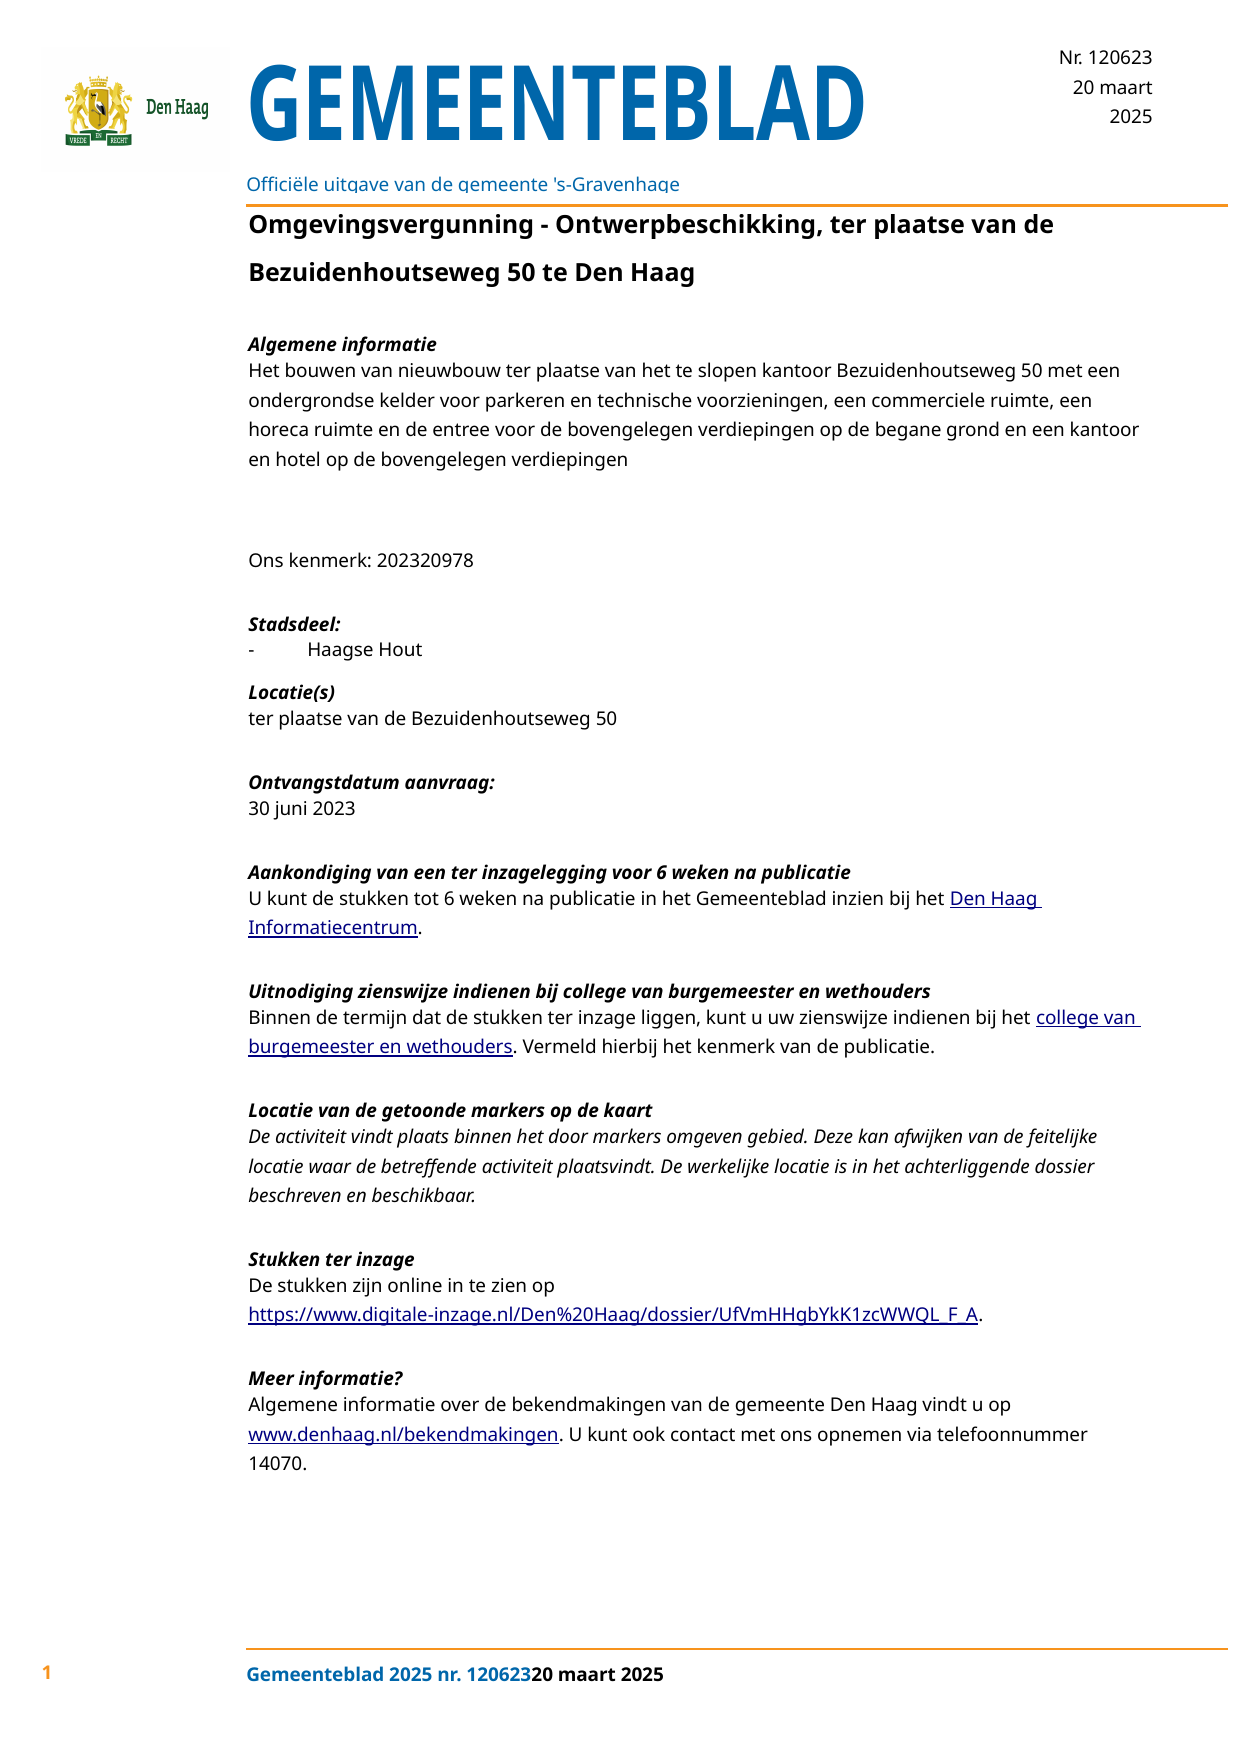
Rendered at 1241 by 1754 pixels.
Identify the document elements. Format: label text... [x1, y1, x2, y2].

text Stadsdeel: [248, 611, 1152, 636]
text Aankondiging van een ter inzagelegging voor 6 weken na publicatie [248, 859, 1152, 885]
text Ontvangstdatum aanvraag: [248, 769, 1152, 795]
text Meer informatie? [248, 1366, 1152, 1391]
text Stukken ter inzage [248, 1246, 1152, 1272]
text U kunt de stukken tot 6 weken na publicatie in het Gemeenteblad inzien bij het Den Haag Informatiecentrum. [248, 885, 1152, 940]
text 30 juni 2023 [248, 795, 1152, 821]
text ter plaatse van de Bezuidenhoutseweg 50 [248, 705, 1152, 731]
text Locatie(s) [248, 679, 1152, 705]
text Het bouwen van nieuwbouw ter plaatse van het te slopen kantoor Bezuidenhoutseweg 50 met een ondergrondse kelder voor parkeren en technische voorzieningen, een commerciele ruimte, een horeca ruimte en de entree voor de bovengelegen verdiepingen op de begane grond en een kantoor en hotel op de bovengelegen verdiepingen [248, 357, 1152, 472]
text Locatie van de getoonde markers op de kaart [248, 1097, 1152, 1123]
list Haagse Hout [248, 636, 1152, 662]
text Algemene informatie [248, 331, 1152, 357]
picture [41, 47, 231, 172]
text Algemene informatie over de bekendmakingen van de gemeente Den Haag vindt u op www.denhaag.nl/bekendmakingen. U kunt ook contact met ons opnemen via telefoonnummer 14070. [248, 1391, 1152, 1476]
text De stukken zijn online in te zien op https://www.digitale-inzage.nl/Den%20Haag/dossier/UfVmHHgbYkK1zcWWQL_F_A. [248, 1272, 1152, 1327]
text Uitnodiging zienswijze indienen bij college van burgemeester en wethouders [248, 978, 1152, 1004]
text Binnen de termijn dat de stukken ter inzage liggen, kunt u uw zienswijze indienen bij het college van burgemeester en wethouders. Vermeld hierbij het kenmerk van de publicatie. [248, 1004, 1152, 1059]
text Ons kenmerk: 202320978 [248, 547, 1152, 572]
text Omgevingsvergunning - Ontwerpbeschikking, ter plaatse van de Bezuidenhoutseweg 50 te Den Haag [248, 207, 1152, 288]
text De activiteit vindt plaats binnen het door markers omgeven gebied. Deze kan afwijken van de feitelijke locatie waar de betreffende activiteit plaatsvindt. De werkelijke locatie is in het achterliggende dossier beschreven en beschikbaar. [248, 1123, 1152, 1208]
